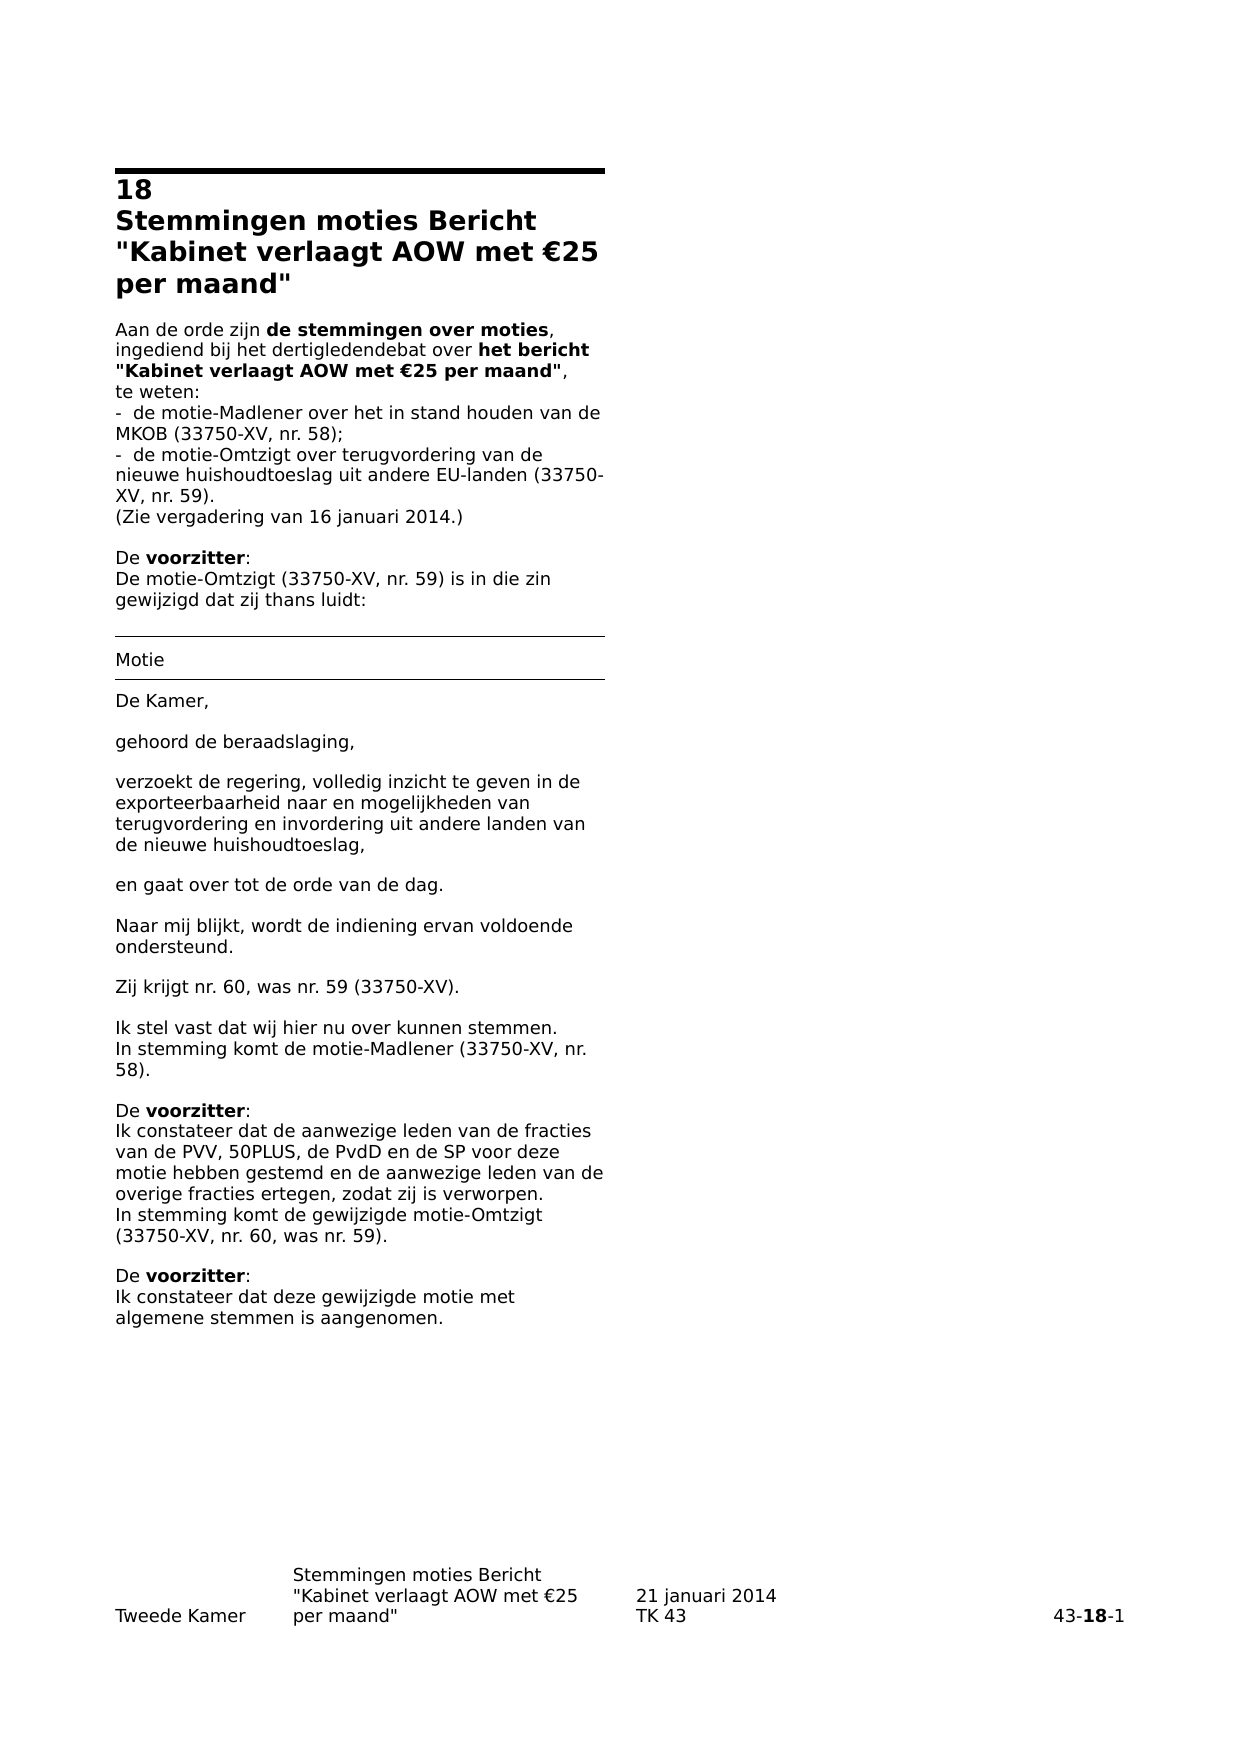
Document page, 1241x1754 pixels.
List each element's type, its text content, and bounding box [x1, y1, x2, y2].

text Zij krijgt nr. 60, was nr. 59 (33750-XV). [115, 977, 605, 998]
text De motie-Omtzigt (33750-XV, nr. 59) is in die zin gewijzigd dat zij thans luidt: [115, 568, 605, 610]
text Motie [115, 650, 605, 671]
text Aan de orde zijn de stemmingen over moties, ingediend bij het dertigledendebat over het bericht "Kabinet verlaagt AOW met €25 per maand", [115, 319, 605, 382]
text Ik constateer dat deze gewijzigde motie met algemene stemmen is aangenomen. [115, 1287, 605, 1328]
text te weten: [115, 382, 605, 403]
text (Zie vergadering van 16 januari 2014.) [115, 507, 605, 528]
text gehoord de beraadslaging, [115, 731, 605, 752]
text In stemming komt de motie-Madlener (33750-XV, nr. 58). [115, 1039, 605, 1080]
text De voorzitter: [115, 1266, 605, 1287]
title 18 Stemmingen moties Bericht "Kabinet verlaagt AOW met €25 per maand" [115, 174, 605, 299]
text De voorzitter: [115, 548, 605, 568]
text Ik constateer dat de aanwezige leden van de fracties van de PVV, 50PLUS, de PvdD en de SP voor deze motie hebben gestemd en de aanwezige leden van de overige fracties ertegen, zodat zij is verworpen. [115, 1121, 605, 1204]
text verzoekt de regering, volledig inzicht te geven in de exporteerbaarheid naar en mogelijkheden van terugvordering en invordering uit andere landen van de nieuwe huishoudtoeslag, [115, 772, 605, 855]
text Ik stel vast dat wij hier nu over kunnen stemmen. [115, 1018, 605, 1039]
list de motie-Omtzigt over terugvordering van de nieuwe huishoudtoeslag uit andere EU-landen (33750-XV, nr. 59). [115, 444, 605, 507]
text Naar mij blijkt, wordt de indiening ervan voldoende ondersteund. [115, 916, 605, 957]
list de motie-Madlener over het in stand houden van de MKOB (33750-XV, nr. 58); [115, 403, 605, 444]
text De Kamer, [115, 691, 605, 711]
text De voorzitter: [115, 1100, 605, 1121]
text en gaat over tot de orde van de dag. [115, 875, 605, 896]
text In stemming komt de gewijzigde motie-Omtzigt (33750-XV, nr. 60, was nr. 59). [115, 1204, 605, 1246]
